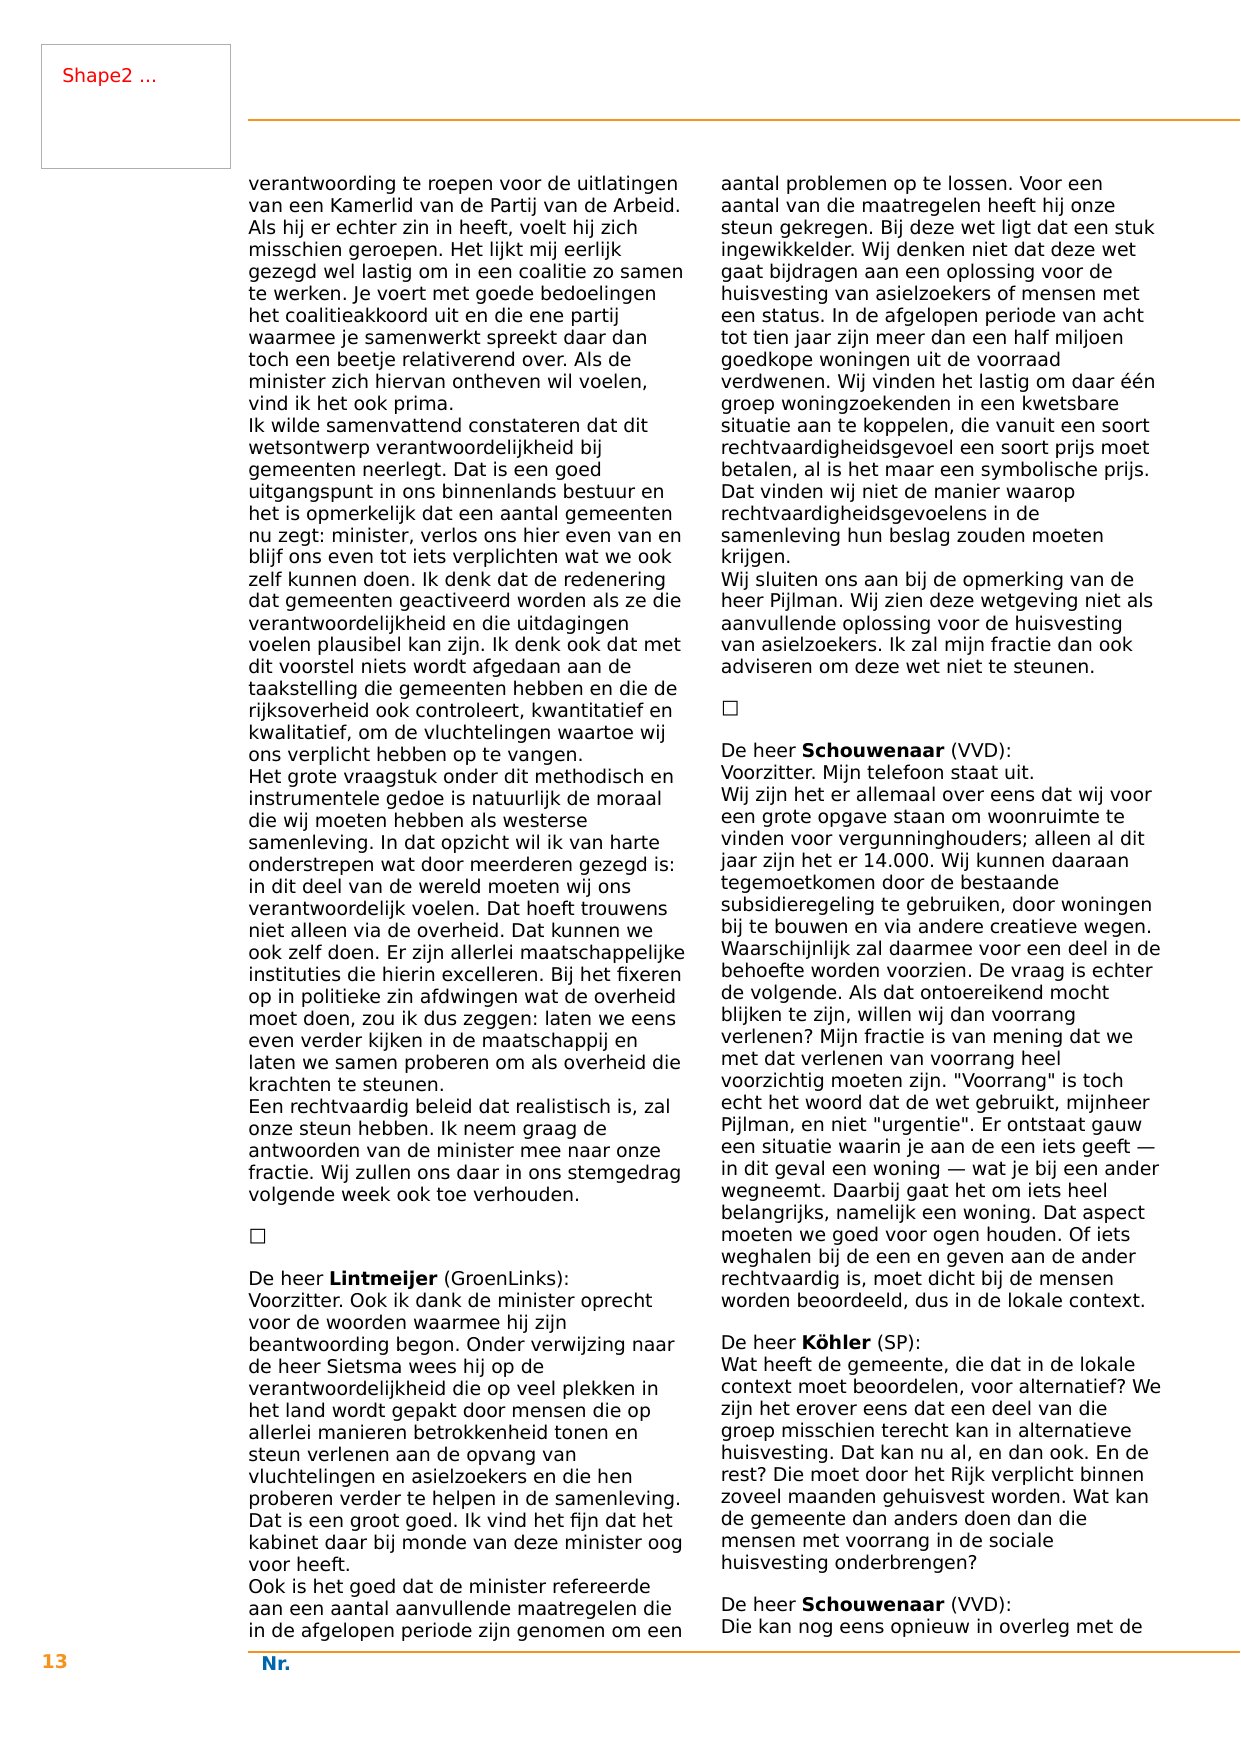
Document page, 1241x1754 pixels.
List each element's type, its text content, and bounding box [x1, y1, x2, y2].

text De heer Köhler (SP): [721, 1332, 1163, 1354]
text Wij zijn het er allemaal over eens dat wij voor een grote opgave staan om woonruimte te vinden voor vergunninghouders; alleen al dit jaar zijn het er 14.000. Wij kunnen daaraan tegemoetkomen door de bestaande subsidieregeling te gebruiken, door woningen bij te bouwen en via andere creatieve wegen. Waarschijnlijk zal daarmee voor een deel in de behoefte worden voorzien. De vraag is echter de volgende. Als dat ontoereikend mocht blijken te zijn, willen wij dan voorrang verlenen? Mijn fractie is van mening dat we met dat verlenen van voorrang heel voorzichtig moeten zijn. "Voorrang" is toch echt het woord dat de wet gebruikt, mijnheer Pijlman, en niet "urgentie". Er ontstaat gauw een situatie waarin je aan de een iets geeft — in dit geval een woning — wat je bij een ander wegneemt. Daarbij gaat het om iets heel belangrijks, namelijk een woning. Dat aspect moeten we goed voor ogen houden. Of iets weghalen bij de een en geven aan de ander rechtvaardig is, moet dicht bij de mensen worden beoordeeld, dus in de lokale context. [721, 784, 1163, 1312]
text Wat heeft de gemeente, die dat in de lokale context moet beoordelen, voor alternatief? We zijn het erover eens dat een deel van die groep misschien terecht kan in alternatieve huisvesting. Dat kan nu al, en dan ook. En de rest? Die moet door het Rijk verplicht binnen zoveel maanden gehuisvest worden. Wat kan de gemeente dan anders doen dan die mensen met voorrang in de sociale huisvesting onderbrengen? [721, 1354, 1163, 1573]
text ⬜ [248, 1226, 691, 1248]
text aantal problemen op te lossen. Voor een aantal van die maatregelen heeft hij onze steun gekregen. Bij deze wet ligt dat een stuk ingewikkelder. Wij denken niet dat deze wet gaat bijdragen aan een oplossing voor de huisvesting van asielzoekers of mensen met een status. In de afgelopen periode van acht tot tien jaar zijn meer dan een half miljoen goedkope woningen uit de voorraad verdwenen. Wij vinden het lastig om daar één groep woningzoekenden in een kwetsbare situatie aan te koppelen, die vanuit een soort rechtvaardigheidsgevoel een soort prijs moet betalen, al is het maar een symbolische prijs. Dat vinden wij niet de manier waarop rechtvaardigheidsgevoelens in de samenleving hun beslag zouden moeten krijgen. [721, 173, 1163, 568]
text De heer Schouwenaar (VVD): [721, 1593, 1163, 1616]
text Ik wilde samenvattend constateren dat dit wetsontwerp verantwoordelijkheid bij gemeenten neerlegt. Dat is een goed uitgangspunt in ons binnenlands bestuur en het is opmerkelijk dat een aantal gemeenten nu zegt: minister, verlos ons hier even van en blijf ons even tot iets verplichten wat we ook zelf kunnen doen. Ik denk dat de redenering dat gemeenten geactiveerd worden als ze die verantwoordelijkheid en die uitdagingen voelen plausibel kan zijn. Ik denk ook dat met dit voorstel niets wordt afgedaan aan de taakstelling die gemeenten hebben en die de rijksoverheid ook controleert, kwantitatief en kwalitatief, om de vluchtelingen waartoe wij ons verplicht hebben op te vangen. [248, 414, 691, 766]
text Het grote vraagstuk onder dit methodisch en instrumentele gedoe is natuurlijk de moraal die wij moeten hebben als westerse samenleving. In dat opzicht wil ik van harte onderstrepen wat door meerderen gezegd is: in dit deel van de wereld moeten wij ons verantwoordelijk voelen. Dat hoeft trouwens niet alleen via de overheid. Dat kunnen we ook zelf doen. Er zijn allerlei maatschappelijke instituties die hierin excelleren. Bij het fixeren op in politieke zin afdwingen wat de overheid moet doen, zou ik dus zeggen: laten we eens even verder kijken in de maatschappij en laten we samen proberen om als overheid die krachten te steunen. [248, 766, 691, 1096]
text Wij sluiten ons aan bij de opmerking van de heer Pijlman. Wij zien deze wetgeving niet als aanvullende oplossing voor de huisvesting van asielzoekers. Ik zal mijn fractie dan ook adviseren om deze wet niet te steunen. [721, 568, 1163, 678]
text verantwoording te roepen voor de uitlatingen van een Kamerlid van de Partij van de Arbeid. Als hij er echter zin in heeft, voelt hij zich misschien geroepen. Het lijkt mij eerlijk gezegd wel lastig om in een coalitie zo samen te werken. Je voert met goede bedoelingen het coalitieakkoord uit en die ene partij waarmee je samenwerkt spreekt daar dan toch een beetje relativerend over. Als de minister zich hiervan ontheven wil voelen, vind ik het ook prima. [248, 173, 691, 414]
text Ook is het goed dat de minister refereerde aan een aantal aanvullende maatregelen die in de afgelopen periode zijn genomen om een [248, 1576, 691, 1641]
text De heer Schouwenaar (VVD): [721, 740, 1163, 762]
text ⬜ [721, 698, 1163, 720]
text Voorzitter. Ook ik dank de minister oprecht voor de woorden waarmee hij zijn beantwoording begon. Onder verwijzing naar de heer Sietsma wees hij op de verantwoordelijkheid die op veel plekken in het land wordt gepakt door mensen die op allerlei manieren betrokkenheid tonen en steun verlenen aan de opvang van vluchtelingen en asielzoekers en die hen proberen verder te helpen in de samenleving. Dat is een groot goed. Ik vind het fijn dat het kabinet daar bij monde van deze minister oog voor heeft. [248, 1290, 691, 1576]
text Een rechtvaardig beleid dat realistisch is, zal onze steun hebben. Ik neem graag de antwoorden van de minister mee naar onze fractie. Wij zullen ons daar in ons stemgedrag volgende week ook toe verhouden. [248, 1096, 691, 1206]
text Voorzitter. Mijn telefoon staat uit. [721, 762, 1163, 784]
text Die kan nog eens opnieuw in overleg met de [721, 1616, 1163, 1637]
text De heer Lintmeijer (GroenLinks): [248, 1268, 691, 1290]
